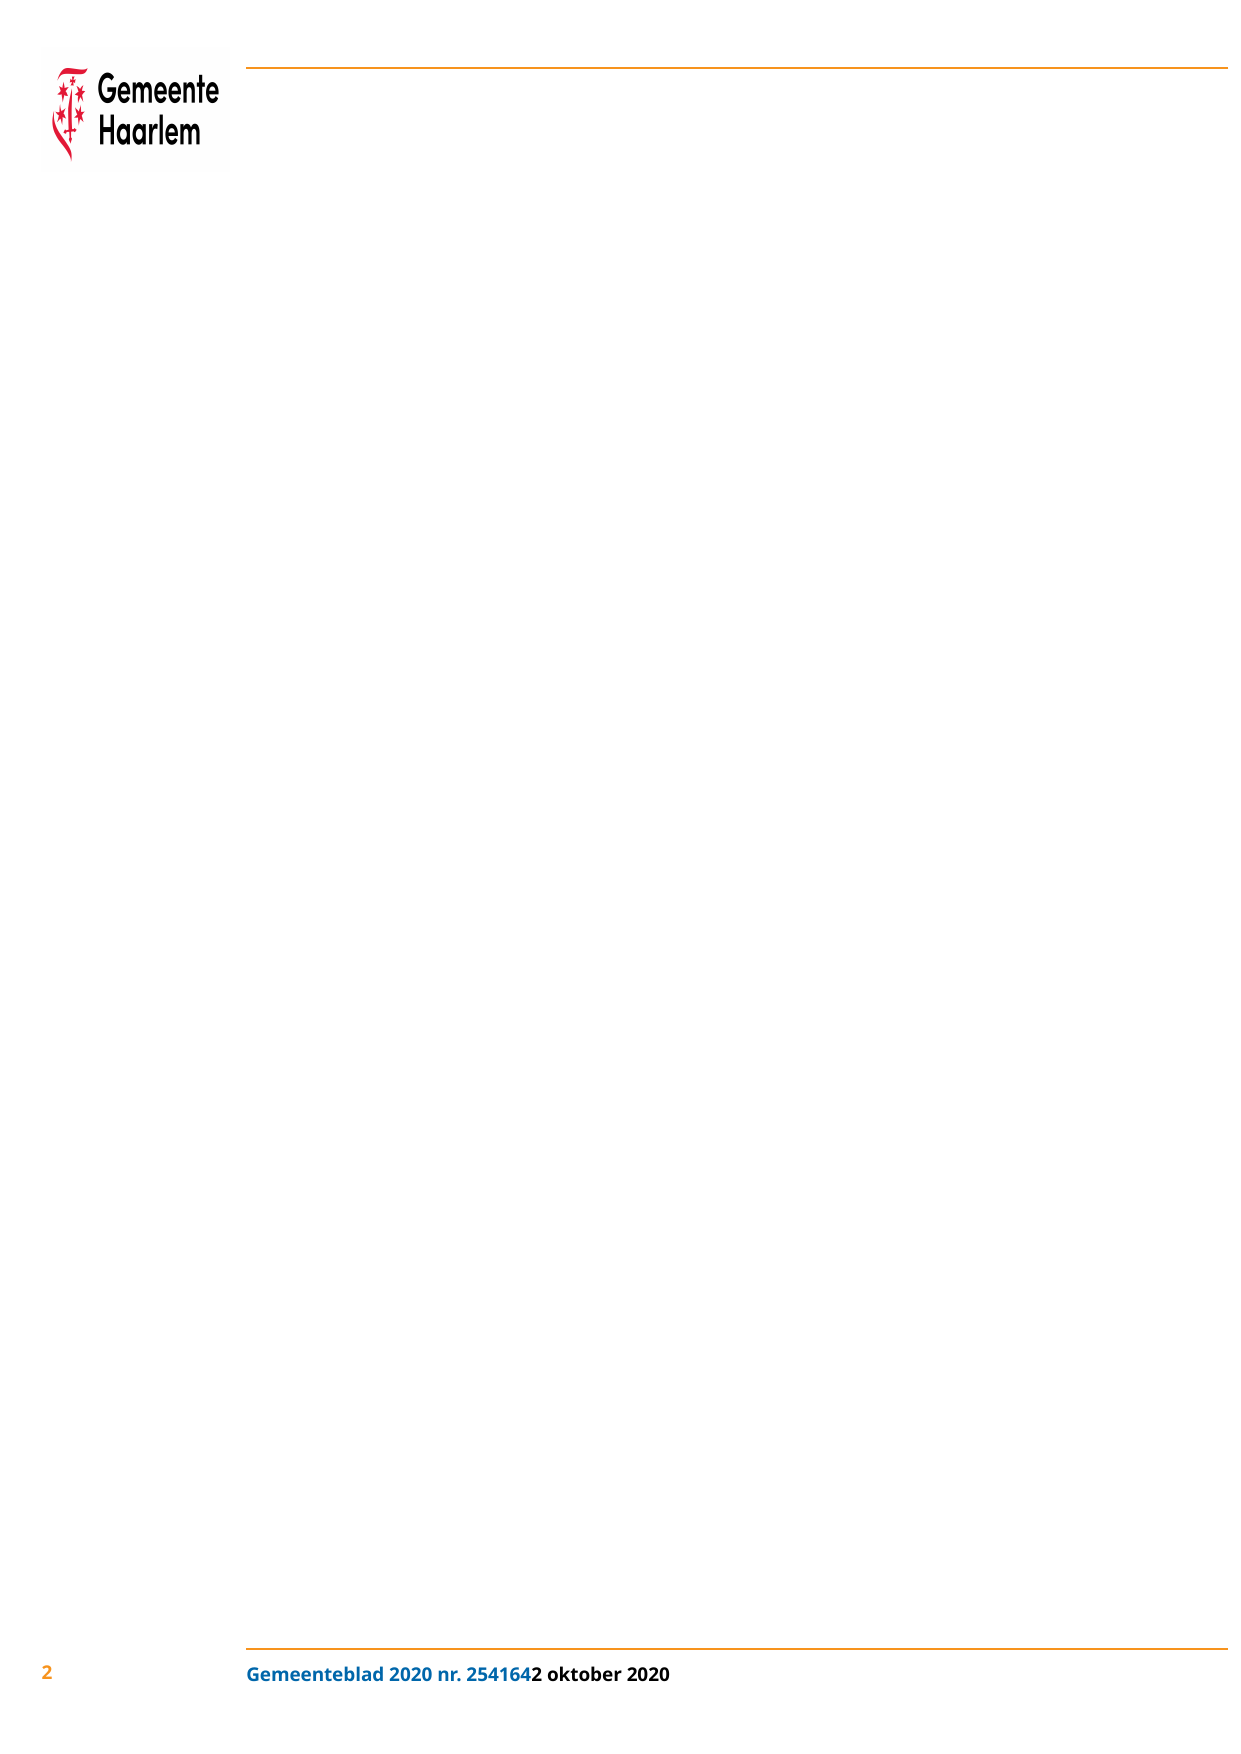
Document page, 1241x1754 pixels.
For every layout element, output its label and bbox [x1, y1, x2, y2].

picture [41, 47, 231, 172]
